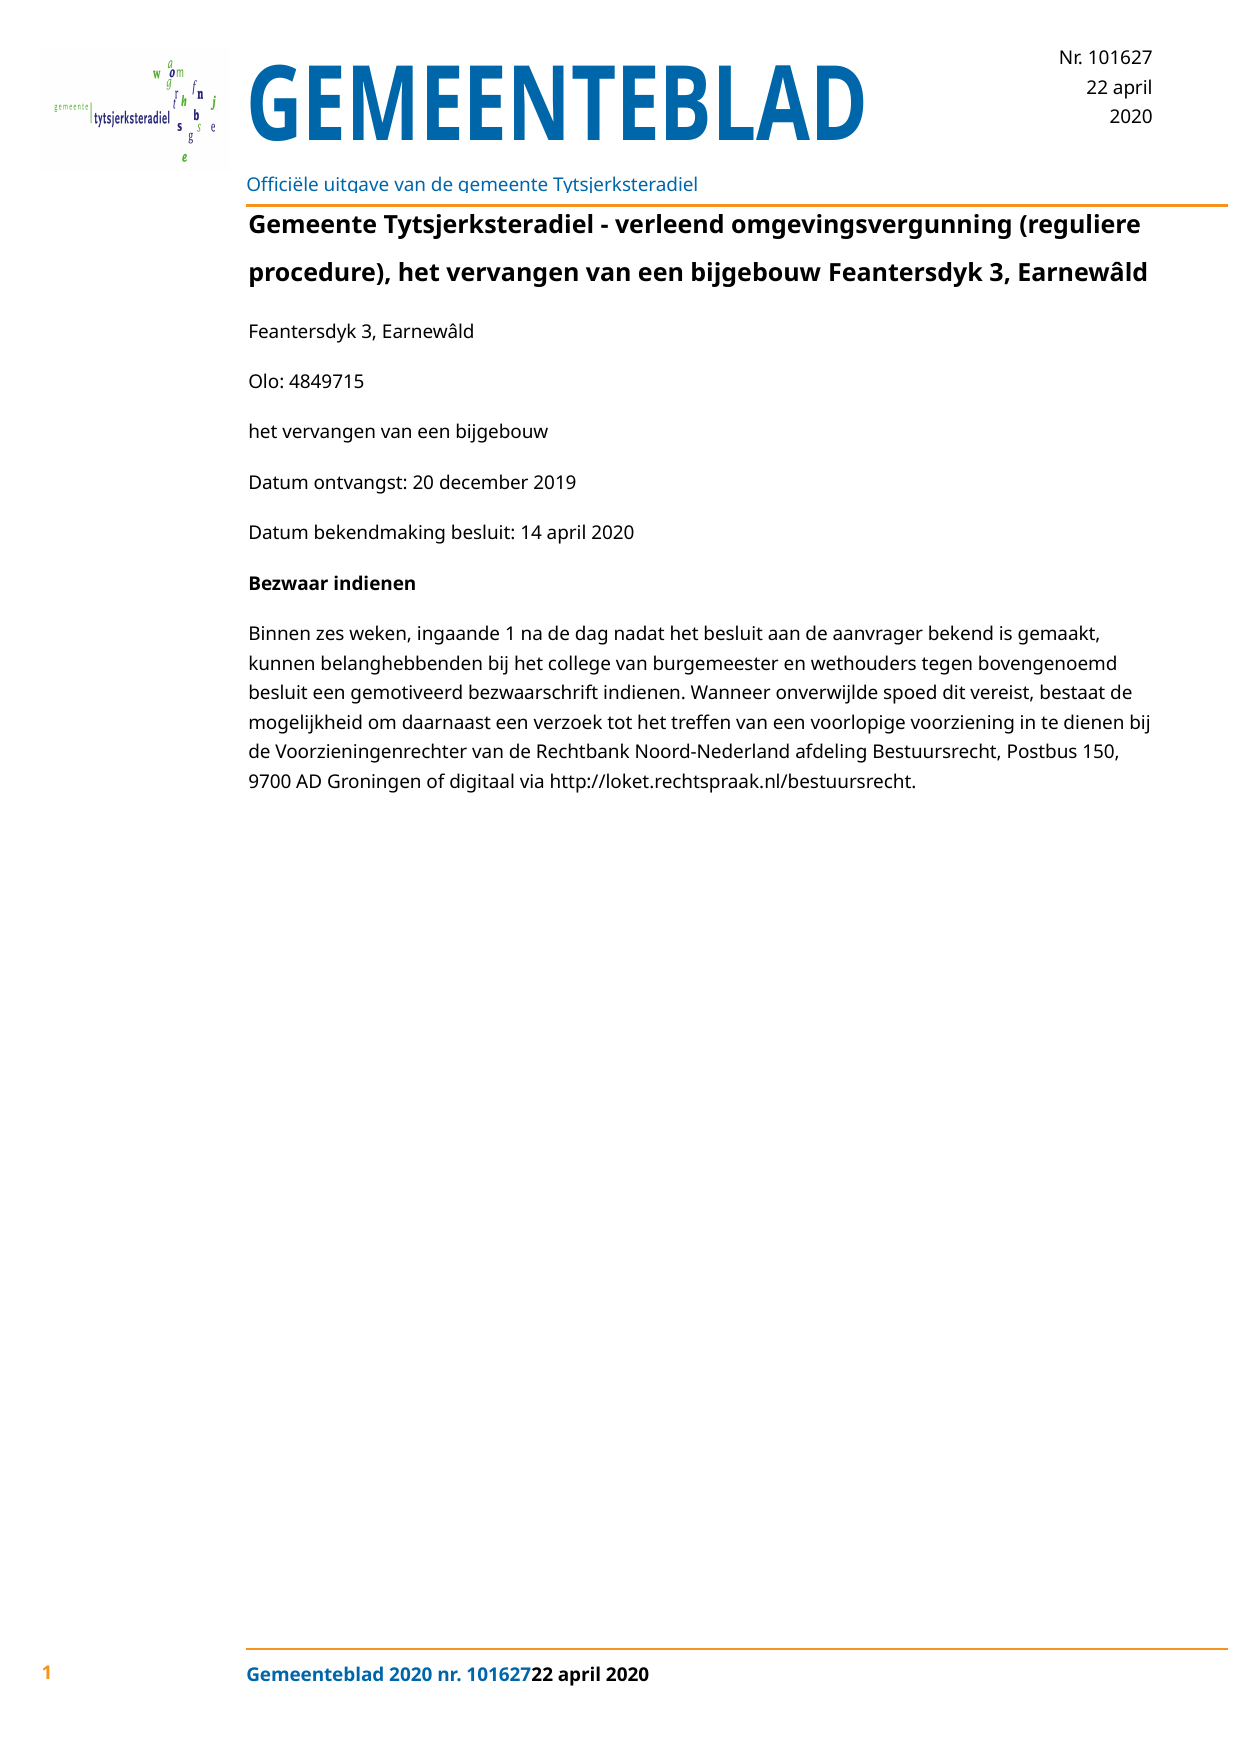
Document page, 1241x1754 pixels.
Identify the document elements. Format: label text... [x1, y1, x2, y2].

text Olo: 4849715 [248, 368, 1152, 394]
text Datum ontvangst: 20 december 2019 [248, 469, 1152, 495]
text het vervangen van een bijgebouw [248, 419, 1152, 444]
text Feantersdyk 3, Earnewâld [248, 318, 1152, 344]
text Binnen zes weken, ingaande 1 na de dag nadat het besluit aan de aanvrager bekend is gemaakt, kunnen belanghebbenden bij het college van burgemeester en wethouders tegen bovengenoemd besluit een gemotiveerd bezwaarschrift indienen. Wanneer onverwijlde spoed dit vereist, bestaat de mogelijkheid om daarnaast een verzoek tot het treffen van een voorlopige voorziening in te dienen bij de Voorzieningenrechter van de Rechtbank Noord-Nederland afdeling Bestuursrecht, Postbus 150, 9700 AD Groningen of digitaal via http://loket.rechtspraak.nl/bestuursrecht. [248, 620, 1152, 794]
text Datum bekendmaking besluit: 14 april 2020 [248, 519, 1152, 545]
picture [41, 47, 231, 172]
text Bezwaar indienen [248, 570, 1152, 596]
text Gemeente Tytsjerksteradiel - verleend omgevingsvergunning (reguliere procedure), het vervangen van een bijgebouw Feantersdyk 3, Earnewâld [248, 207, 1152, 288]
